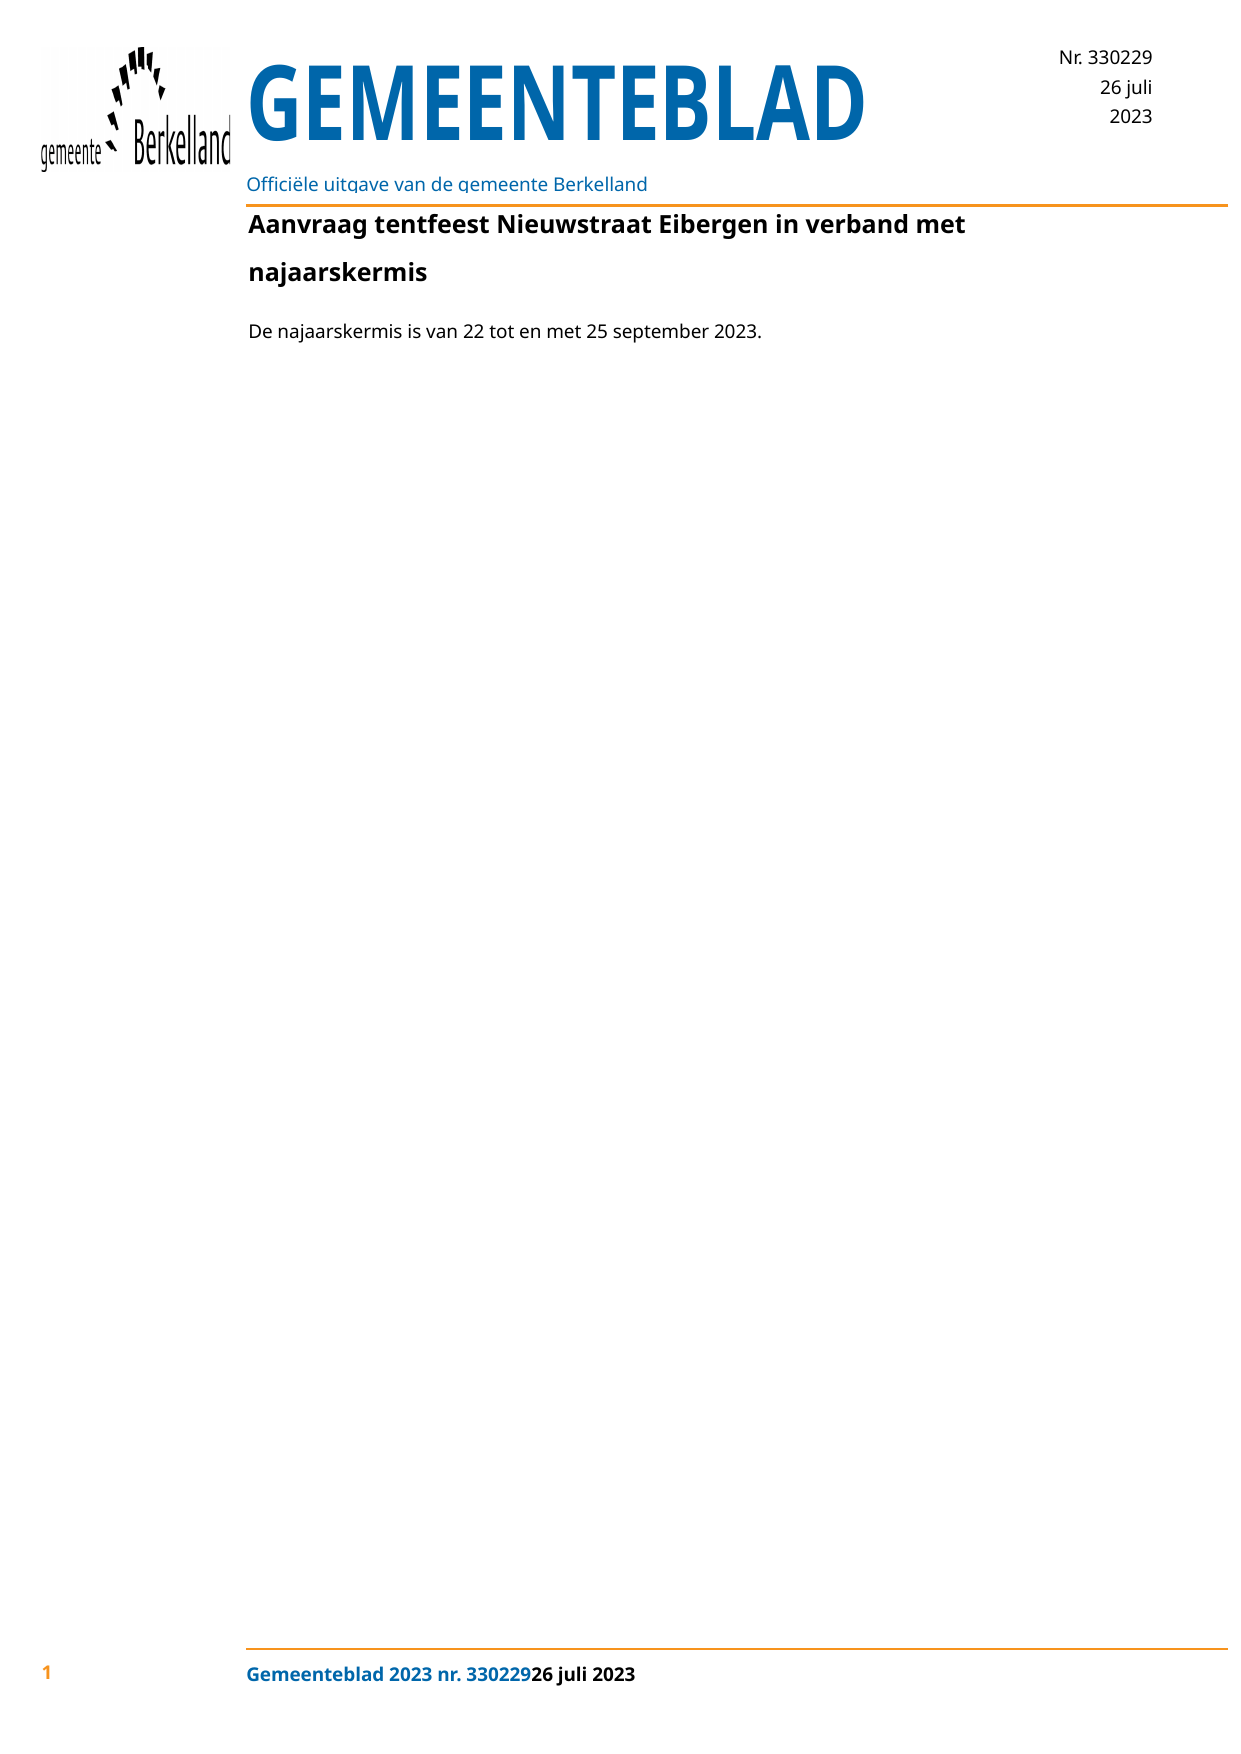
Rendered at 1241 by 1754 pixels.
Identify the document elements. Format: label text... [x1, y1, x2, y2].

picture [41, 47, 231, 172]
text Aanvraag tentfeest Nieuwstraat Eibergen in verband met najaarskermis [248, 207, 1152, 288]
text De najaarskermis is van 22 tot en met 25 september 2023. [248, 318, 1152, 344]
